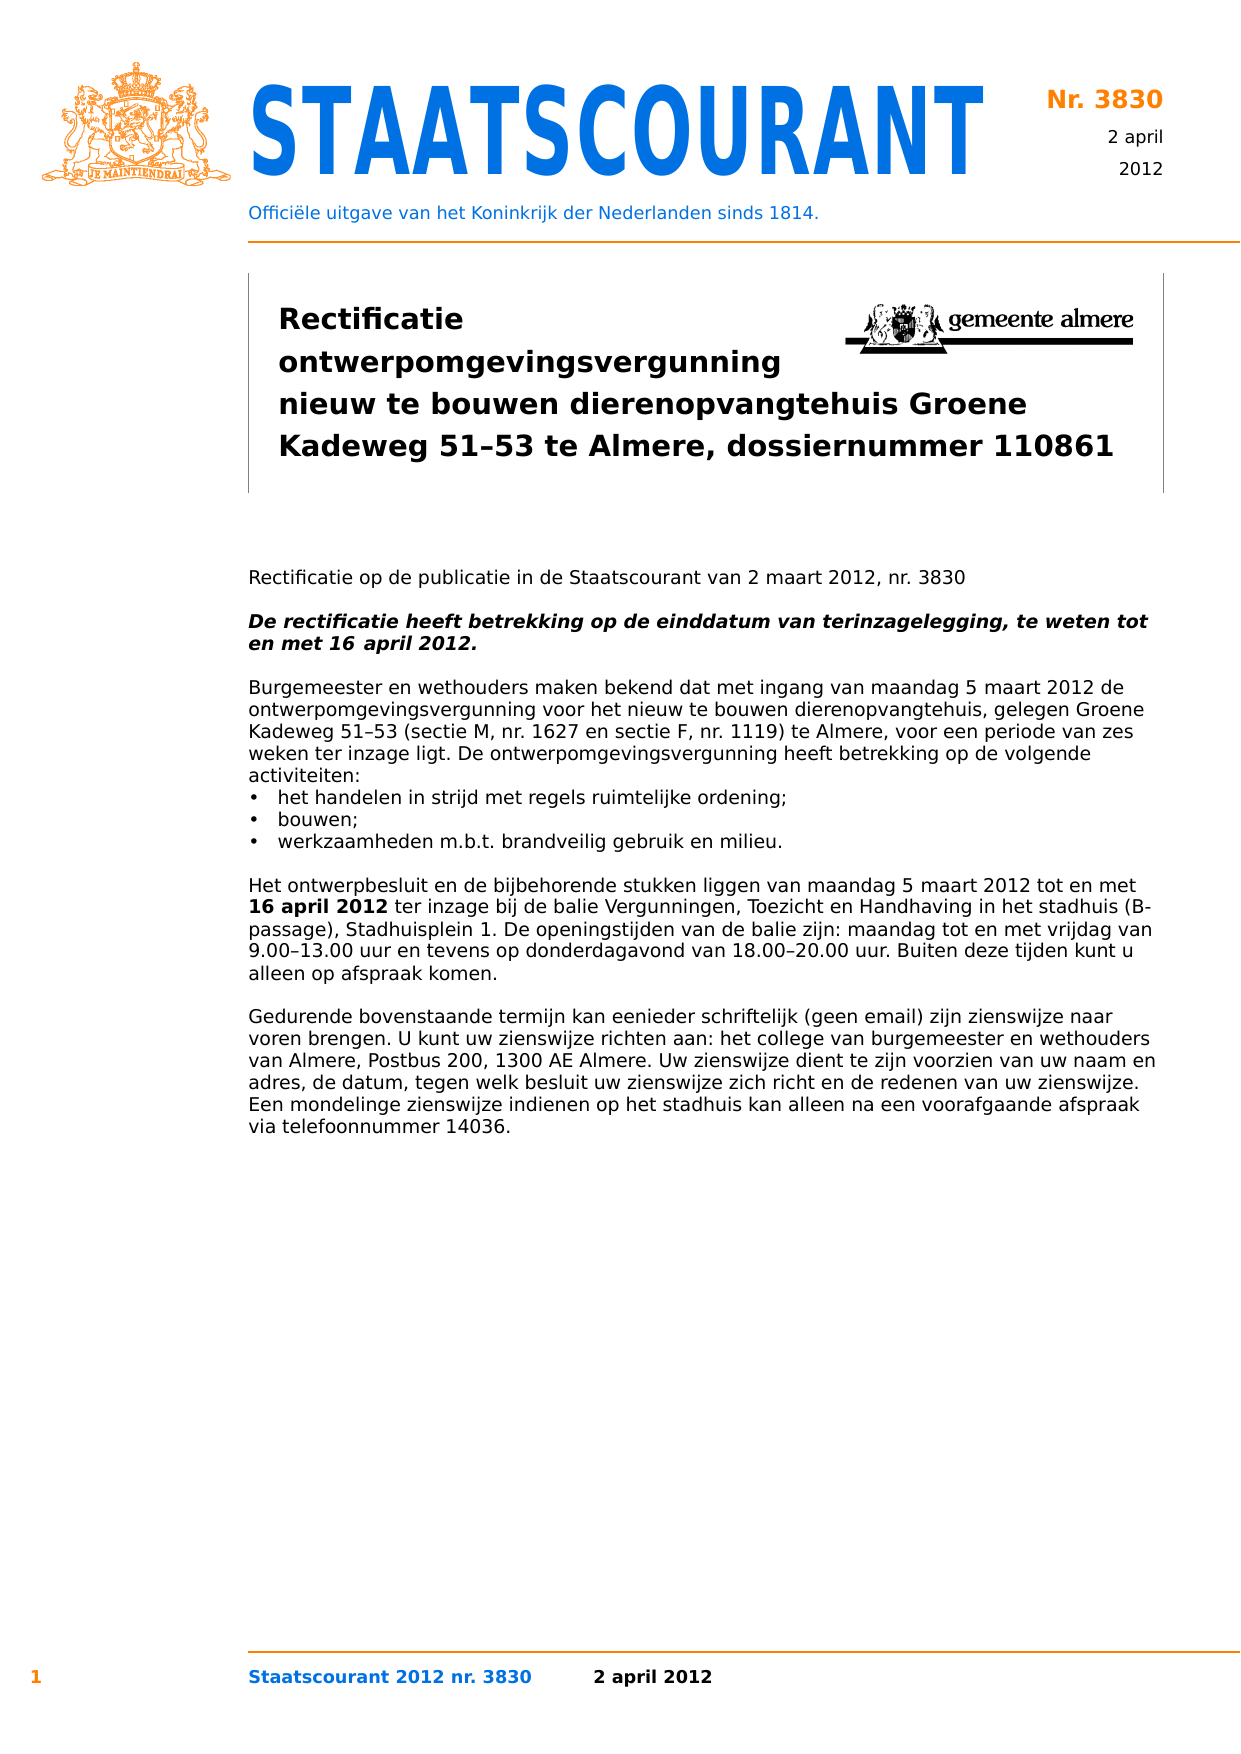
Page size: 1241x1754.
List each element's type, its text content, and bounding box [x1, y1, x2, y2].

text • bouwen; [248, 809, 1163, 831]
text Burgemeester en wethouders maken bekend dat met ingang van maandag 5 maart 2012 de ontwerpomgevingsvergunning voor het nieuw te bouwen dierenopvangtehuis, gelegen Groene Kadeweg 51–53 (sectie M, nr. 1627 en sectie F, nr. 1119) te Almere, voor een periode van zes weken ter inzage ligt. De ontwerpomgevingsvergunning heeft betrekking op de volgende activiteiten: [248, 677, 1163, 787]
text De rectificatie heeft betrekking op de einddatum van terinzagelegging, te weten tot en met 16 april 2012. [248, 611, 1163, 655]
table_header [25, 62, 248, 241]
text Rectificatie op de publicatie in de Staatscourant van 2 maart 2012, nr. 3830 [248, 567, 1163, 589]
table_header Nr. 3830 [998, 62, 1240, 121]
text • het handelen in strijd met regels ruimtelijke ordening; [248, 787, 1163, 809]
picture [41, 62, 231, 186]
table_cell Officiële uitgave van het Koninkrijk der Nederlanden sinds 1814. [248, 203, 1240, 241]
text Gedurende bovenstaande termijn kan eenieder schriftelijk (geen email) zijn zienswijze naar voren brengen. U kunt uw zienswijze richten aan: het college van burgemeester en wethouders van Almere, Postbus 200, 1300 AE Almere. Uw zienswijze dient te zijn voorzien van uw naam en adres, de datum, tegen welk besluit uw zienswijze zich richt en de redenen van uw zienswijze. Een mondelinge zienswijze indienen op het stadhuis kan alleen na een voorafgaande afspraak via telefoonnummer 14036. [248, 1006, 1163, 1138]
picture [844, 302, 1134, 356]
table_cell 2 april [998, 121, 1240, 153]
text • werkzaamheden m.b.t. brandveilig gebruik en milieu. [248, 831, 1163, 853]
subtitle Rectificatie ontwerpomgevingsvergunning nieuw te bouwen dierenopvangtehuis Groene Kadeweg 51–53 te Almere, dossiernummer 110861 [249, 273, 1163, 493]
table_header STAATSCOURANT [248, 62, 998, 203]
table_cell 2012 [998, 153, 1240, 203]
text Het ontwerpbesluit en de bijbehorende stukken liggen van maandag 5 maart 2012 tot en met 16 april 2012 ter inzage bij de balie Vergunningen, Toezicht en Handhaving in het stadhuis (B-passage), Stadhuisplein 1. De openingstijden van de balie zijn: maandag tot en met vrijdag van 9.00–13.00 uur en tevens op donderdagavond van 18.00–20.00 uur. Buiten deze tijden kunt u alleen op afspraak komen. [248, 874, 1163, 984]
